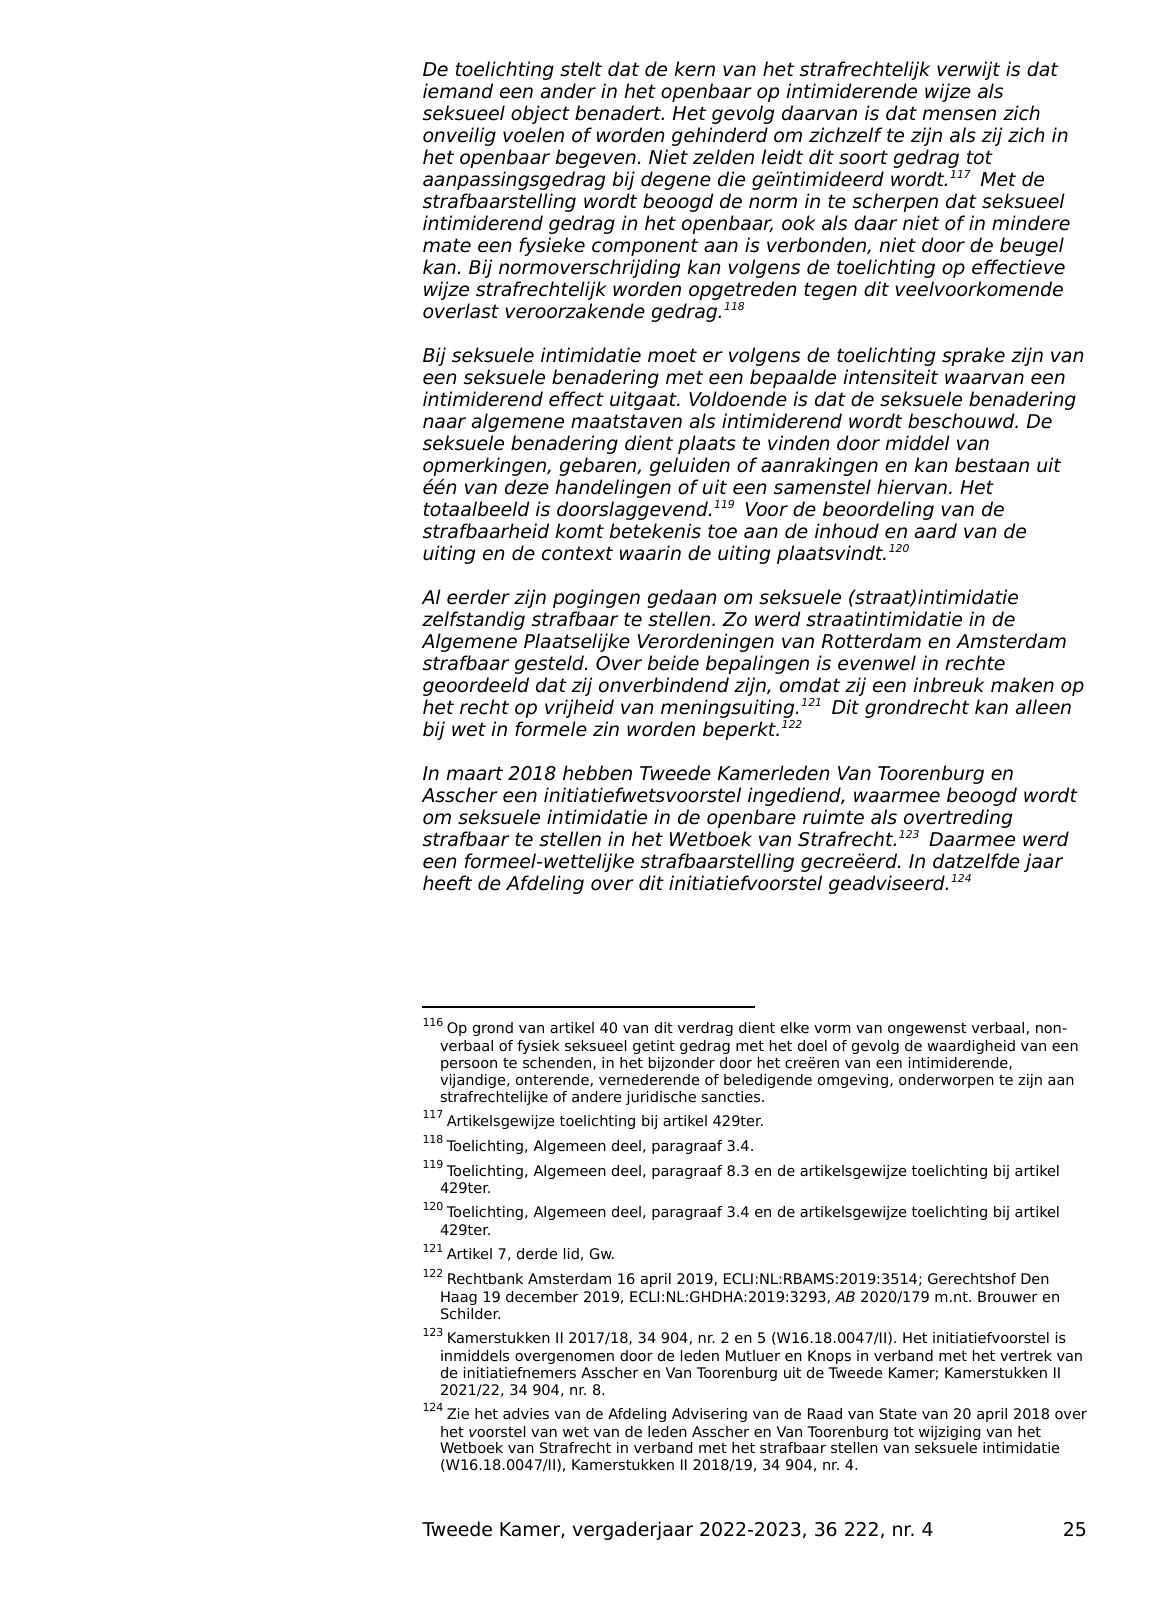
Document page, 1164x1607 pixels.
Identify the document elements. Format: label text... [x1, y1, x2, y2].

text Toelichting, Algemeen deel, paragraaf 3.4. [422, 1133, 1087, 1156]
text Rechtbank Amsterdam 16 april 2019, ECLI:NL:RBAMS:2019:3514; Gerechtshof Den Haag 19 december 2019, ECLI:NL:GHDHA:2019:3293, AB 2020/179 m.nt. Brouwer en Schilder. [422, 1267, 1087, 1323]
text Toelichting, Algemeen deel, paragraaf 3.4 en de artikelsgewijze toelichting bij artikel 429ter. [422, 1200, 1087, 1239]
text Zie het advies van de Afdeling Advisering van de Raad van State van 20 april 2018 over het voorstel van wet van de leden Asscher en Van Toorenburg tot wijziging van het Wetboek van Strafrecht in verband met het strafbaar stellen van seksuele intimidatie (W16.18.0047/II), Kamerstukken II 2018/19, 34 904, nr. 4. [422, 1402, 1087, 1474]
text In maart 2018 hebben Tweede Kamerleden Van Toorenburg en Asscher een initiatiefwetsvoorstel ingediend, waarmee beoogd wordt om seksuele intimidatie in de openbare ruimte als overtreding strafbaar te stellen in het Wetboek van Strafrecht. Daarmee werd een formeel-wettelijke strafbaarstelling gecreëerd. In datzelfde jaar heeft de Afdeling over dit initiatiefvoorstel geadviseerd. [422, 763, 1087, 895]
text Al eerder zijn pogingen gedaan om seksuele (straat)intimidatie zelfstandig strafbaar te stellen. Zo werd straatintimidatie in de Algemene Plaatselijke Verordeningen van Rotterdam en Amsterdam strafbaar gesteld. Over beide bepalingen is evenwel in rechte geoordeeld dat zij onverbindend zijn, omdat zij een inbreuk maken op het recht op vrijheid van meningsuiting. Dit grondrecht kan alleen bij wet in formele zin worden beperkt. [422, 587, 1087, 741]
text Toelichting, Algemeen deel, paragraaf 8.3 en de artikelsgewijze toelichting bij artikel 429ter. [422, 1158, 1087, 1197]
text Artikel 7, derde lid, Gw. [422, 1242, 1087, 1264]
text Op grond van artikel 40 van dit verdrag dient elke vorm van ongewenst verbaal, non-verbaal of fysiek seksueel getint gedrag met het doel of gevolg de waardigheid van een persoon te schenden, in het bijzonder door het creëren van een intimiderende, vijandige, onterende, vernederende of beledigende omgeving, onderworpen te zijn aan strafrechtelijke of andere juridische sancties. [422, 1016, 1087, 1106]
text Kamerstukken II 2017/18, 34 904, nr. 2 en 5 (W16.18.0047/II). Het initiatiefvoorstel is inmiddels overgenomen door de leden Mutluer en Knops in verband met het vertrek van de initiatiefnemers Asscher en Van Toorenburg uit de Tweede Kamer; Kamerstukken II 2021/22, 34 904, nr. 8. [422, 1326, 1087, 1399]
text Bij seksuele intimidatie moet er volgens de toelichting sprake zijn van een seksuele benadering met een bepaalde intensiteit waarvan een intimiderend effect uitgaat. Voldoende is dat de seksuele benadering naar algemene maatstaven als intimiderend wordt beschouwd. De seksuele benadering dient plaats te vinden door middel van opmerkingen, gebaren, geluiden of aanrakingen en kan bestaan uit één van deze handelingen of uit een samenstel hiervan. Het totaalbeeld is doorslaggevend. Voor de beoordeling van de strafbaarheid komt betekenis toe aan de inhoud en aard van de uiting en de context waarin de uiting plaatsvindt. [422, 345, 1087, 565]
text De toelichting stelt dat de kern van het strafrechtelijk verwijt is dat iemand een ander in het openbaar op intimiderende wijze als seksueel object benadert. Het gevolg daarvan is dat mensen zich onveilig voelen of worden gehinderd om zichzelf te zijn als zij zich in het openbaar begeven. Niet zelden leidt dit soort gedrag tot aanpassingsgedrag bij degene die geïntimideerd wordt. Met de strafbaarstelling wordt beoogd de norm in te scherpen dat seksueel intimiderend gedrag in het openbaar, ook als daar niet of in mindere mate een fysieke component aan is verbonden, niet door de beugel kan. Bij normoverschrijding kan volgens de toelichting op effectieve wijze strafrechtelijk worden opgetreden tegen dit veelvoorkomende overlast veroorzakende gedrag. [422, 59, 1087, 323]
text Artikelsgewijze toelichting bij artikel 429ter. [422, 1108, 1087, 1131]
